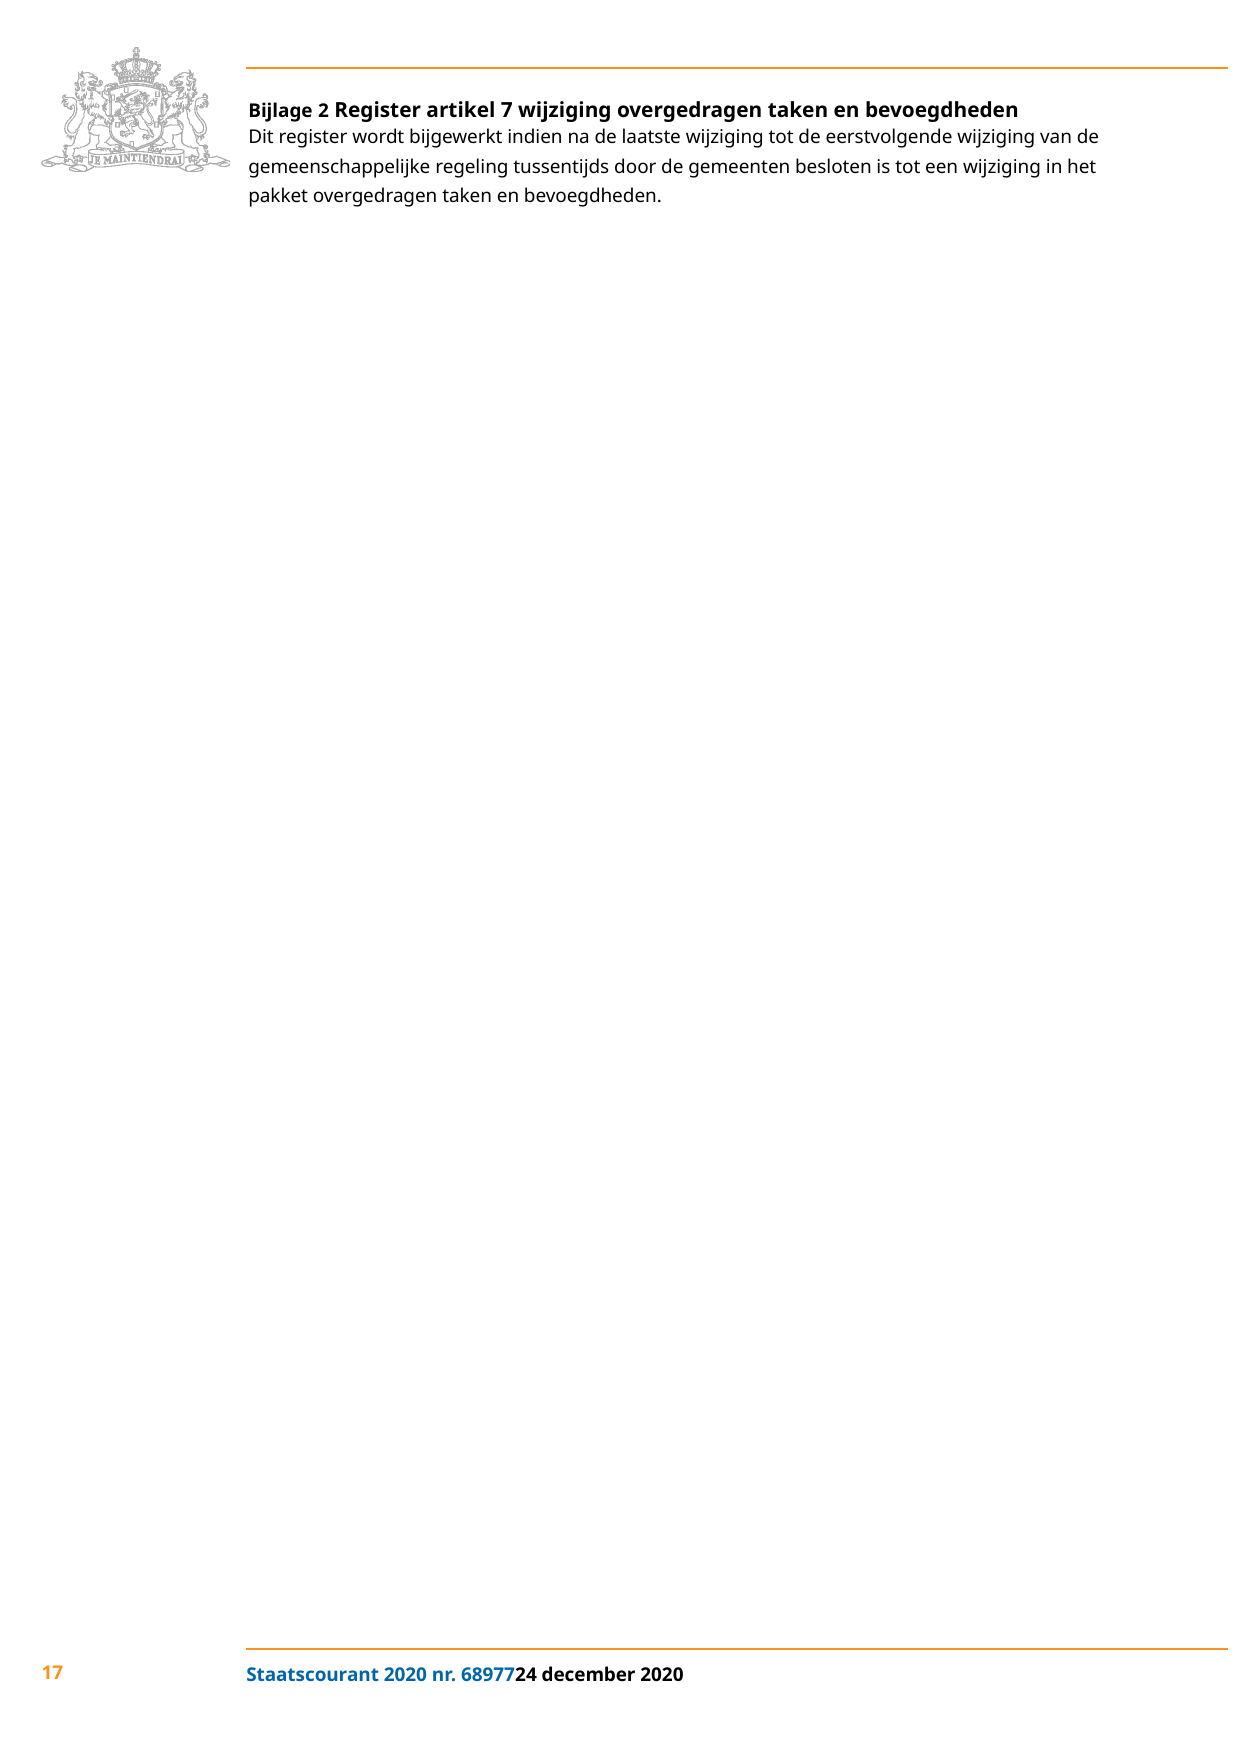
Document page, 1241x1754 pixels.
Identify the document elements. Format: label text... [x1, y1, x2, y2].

text Dit register wordt bijgewerkt indien na de laatste wijziging tot de eerstvolgende wijziging van de gemeenschappelijke regeling tussentijds door de gemeenten besloten is tot een wijziging in het pakket overgedragen taken en bevoegdheden. [248, 123, 1152, 208]
picture [41, 47, 231, 172]
text Bijlage 2 Register artikel 7 wijziging overgedragen taken en bevoegdheden [248, 95, 1152, 123]
